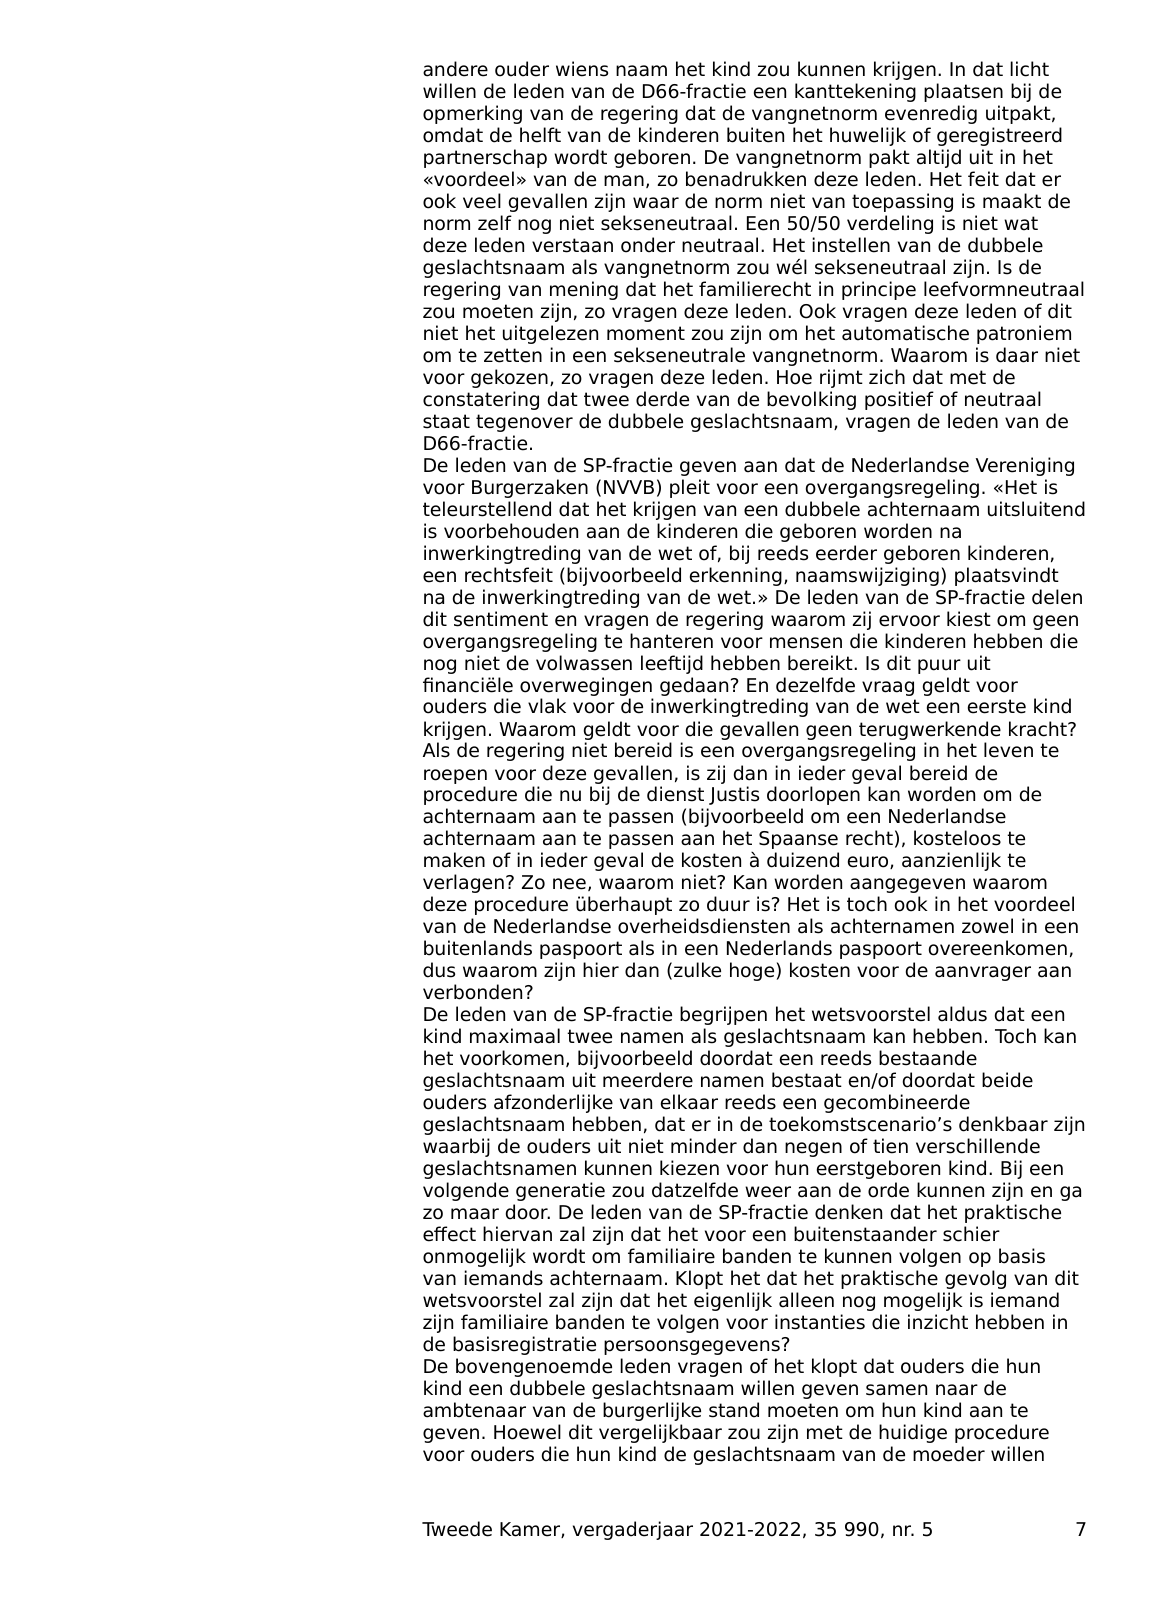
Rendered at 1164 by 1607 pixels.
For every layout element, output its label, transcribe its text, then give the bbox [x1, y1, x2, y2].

text De bovengenoemde leden vragen of het klopt dat ouders die hun kind een dubbele geslachtsnaam willen geven samen naar de ambtenaar van de burgerlijke stand moeten om hun kind aan te geven. Hoewel dit vergelijkbaar zou zijn met de huidige procedure voor ouders die hun kind de geslachtsnaam van de moeder willen [422, 1356, 1087, 1466]
text andere ouder wiens naam het kind zou kunnen krijgen. In dat licht willen de leden van de D66-fractie een kanttekening plaatsen bij de opmerking van de regering dat de vangnetnorm evenredig uitpakt, omdat de helft van de kinderen buiten het huwelijk of geregistreerd partnerschap wordt geboren. De vangnetnorm pakt altijd uit in het «voordeel» van de man, zo benadrukken deze leden. Het feit dat er ook veel gevallen zijn waar de norm niet van toepassing is maakt de norm zelf nog niet sekseneutraal. Een 50/50 verdeling is niet wat deze leden verstaan onder neutraal. Het instellen van de dubbele geslachtsnaam als vangnetnorm zou wél sekseneutraal zijn. Is de regering van mening dat het familierecht in principe leefvormneutraal zou moeten zijn, zo vragen deze leden. Ook vragen deze leden of dit niet het uitgelezen moment zou zijn om het automatische patroniem om te zetten in een sekseneutrale vangnetnorm. Waarom is daar niet voor gekozen, zo vragen deze leden. Hoe rijmt zich dat met de constatering dat twee derde van de bevolking positief of neutraal staat tegenover de dubbele geslachtsnaam, vragen de leden van de D66-fractie. [422, 59, 1087, 455]
text De leden van de SP-fractie begrijpen het wetsvoorstel aldus dat een kind maximaal twee namen als geslachtsnaam kan hebben. Toch kan het voorkomen, bijvoorbeeld doordat een reeds bestaande geslachtsnaam uit meerdere namen bestaat en/of doordat beide ouders afzonderlijke van elkaar reeds een gecombineerde geslachtsnaam hebben, dat er in de toekomstscenario’s denkbaar zijn waarbij de ouders uit niet minder dan negen of tien verschillende geslachtsnamen kunnen kiezen voor hun eerstgeboren kind. Bij een volgende generatie zou datzelfde weer aan de orde kunnen zijn en ga zo maar door. De leden van de SP-fractie denken dat het praktische effect hiervan zal zijn dat het voor een buitenstaander schier onmogelijk wordt om familiaire banden te kunnen volgen op basis van iemands achternaam. Klopt het dat het praktische gevolg van dit wetsvoorstel zal zijn dat het eigenlijk alleen nog mogelijk is iemand zijn familiaire banden te volgen voor instanties die inzicht hebben in de basisregistratie persoonsgegevens? [422, 1004, 1087, 1356]
text De leden van de SP-fractie geven aan dat de Nederlandse Vereniging voor Burgerzaken (NVVB) pleit voor een overgangsregeling. «Het is teleurstellend dat het krijgen van een dubbele achternaam uitsluitend is voorbehouden aan de kinderen die geboren worden na inwerkingtreding van de wet of, bij reeds eerder geboren kinderen, een rechtsfeit (bijvoorbeeld erkenning, naamswijziging) plaatsvindt na de inwerkingtreding van de wet.» De leden van de SP-fractie delen dit sentiment en vragen de regering waarom zij ervoor kiest om geen overgangsregeling te hanteren voor mensen die kinderen hebben die nog niet de volwassen leeftijd hebben bereikt. Is dit puur uit financiële overwegingen gedaan? En dezelfde vraag geldt voor ouders die vlak voor de inwerkingtreding van de wet een eerste kind krijgen. Waarom geldt voor die gevallen geen terugwerkende kracht? [422, 455, 1087, 740]
text Als de regering niet bereid is een overgangsregeling in het leven te roepen voor deze gevallen, is zij dan in ieder geval bereid de procedure die nu bij de dienst Justis doorlopen kan worden om de achternaam aan te passen (bijvoorbeeld om een Nederlandse achternaam aan te passen aan het Spaanse recht), kosteloos te maken of in ieder geval de kosten à duizend euro, aanzienlijk te verlagen? Zo nee, waarom niet? Kan worden aangegeven waarom deze procedure überhaupt zo duur is? Het is toch ook in het voordeel van de Nederlandse overheidsdiensten als achternamen zowel in een buitenlands paspoort als in een Nederlands paspoort overeenkomen, dus waarom zijn hier dan (zulke hoge) kosten voor de aanvrager aan verbonden? [422, 740, 1087, 1004]
